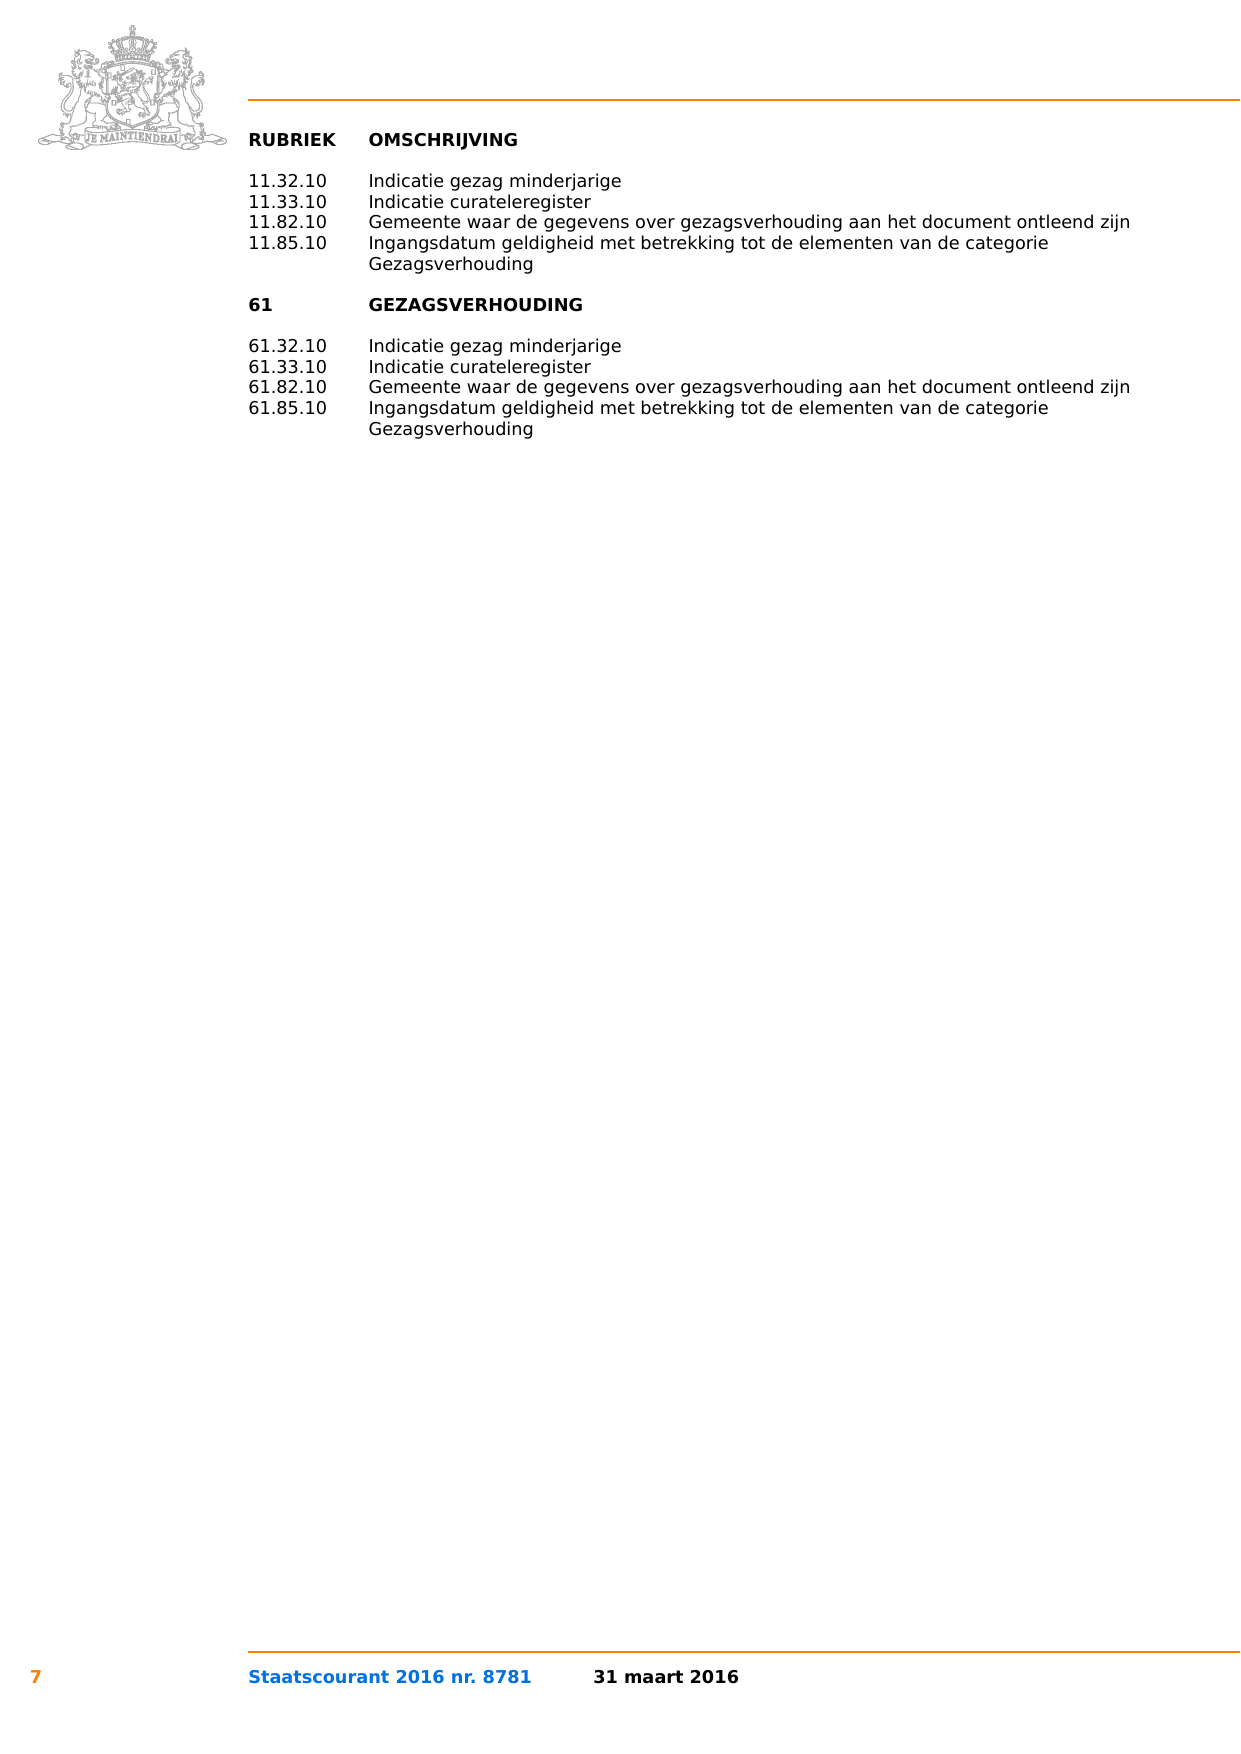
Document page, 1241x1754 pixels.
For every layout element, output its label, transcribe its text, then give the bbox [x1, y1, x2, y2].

table_cell [248, 316, 362, 336]
table_cell [248, 274, 362, 295]
table_cell [248, 151, 362, 171]
table_cell Gemeente waar de gegevens over gezagsverhouding aan het document ontleend zijn [363, 213, 1163, 233]
table_cell Indicatie gezag minderjarige [363, 336, 1163, 357]
table_cell 11.33.10 [248, 192, 362, 212]
table_cell Indicatie curateleregister [363, 357, 1163, 377]
table_cell 11.82.10 [248, 213, 362, 233]
table_cell 61.82.10 [248, 378, 362, 398]
table_cell GEZAGSVERHOUDING [363, 295, 1163, 316]
table_cell Indicatie gezag minderjarige [363, 171, 1163, 192]
table_cell [363, 274, 1163, 295]
picture [38, 25, 227, 150]
table_cell Indicatie curateleregister [363, 192, 1163, 212]
table_cell Ingangsdatum geldigheid met betrekking tot de elementen van de categorie Gezagsverhouding [363, 233, 1163, 274]
table_cell 61.33.10 [248, 357, 362, 377]
table_cell 11.32.10 [248, 171, 362, 192]
table_cell 61.32.10 [248, 336, 362, 357]
table_cell 11.85.10 [248, 233, 362, 274]
table_cell 61.85.10 [248, 398, 362, 439]
table_header OMSCHRIJVING [363, 130, 1163, 151]
table_cell Gemeente waar de gegevens over gezagsverhouding aan het document ontleend zijn [363, 378, 1163, 398]
table_cell Ingangsdatum geldigheid met betrekking tot de elementen van de categorie Gezagsverhouding [363, 398, 1163, 439]
table_cell 61 [248, 295, 362, 316]
table_cell [363, 151, 1163, 171]
table_cell [363, 316, 1163, 336]
table_header RUBRIEK [248, 130, 362, 151]
